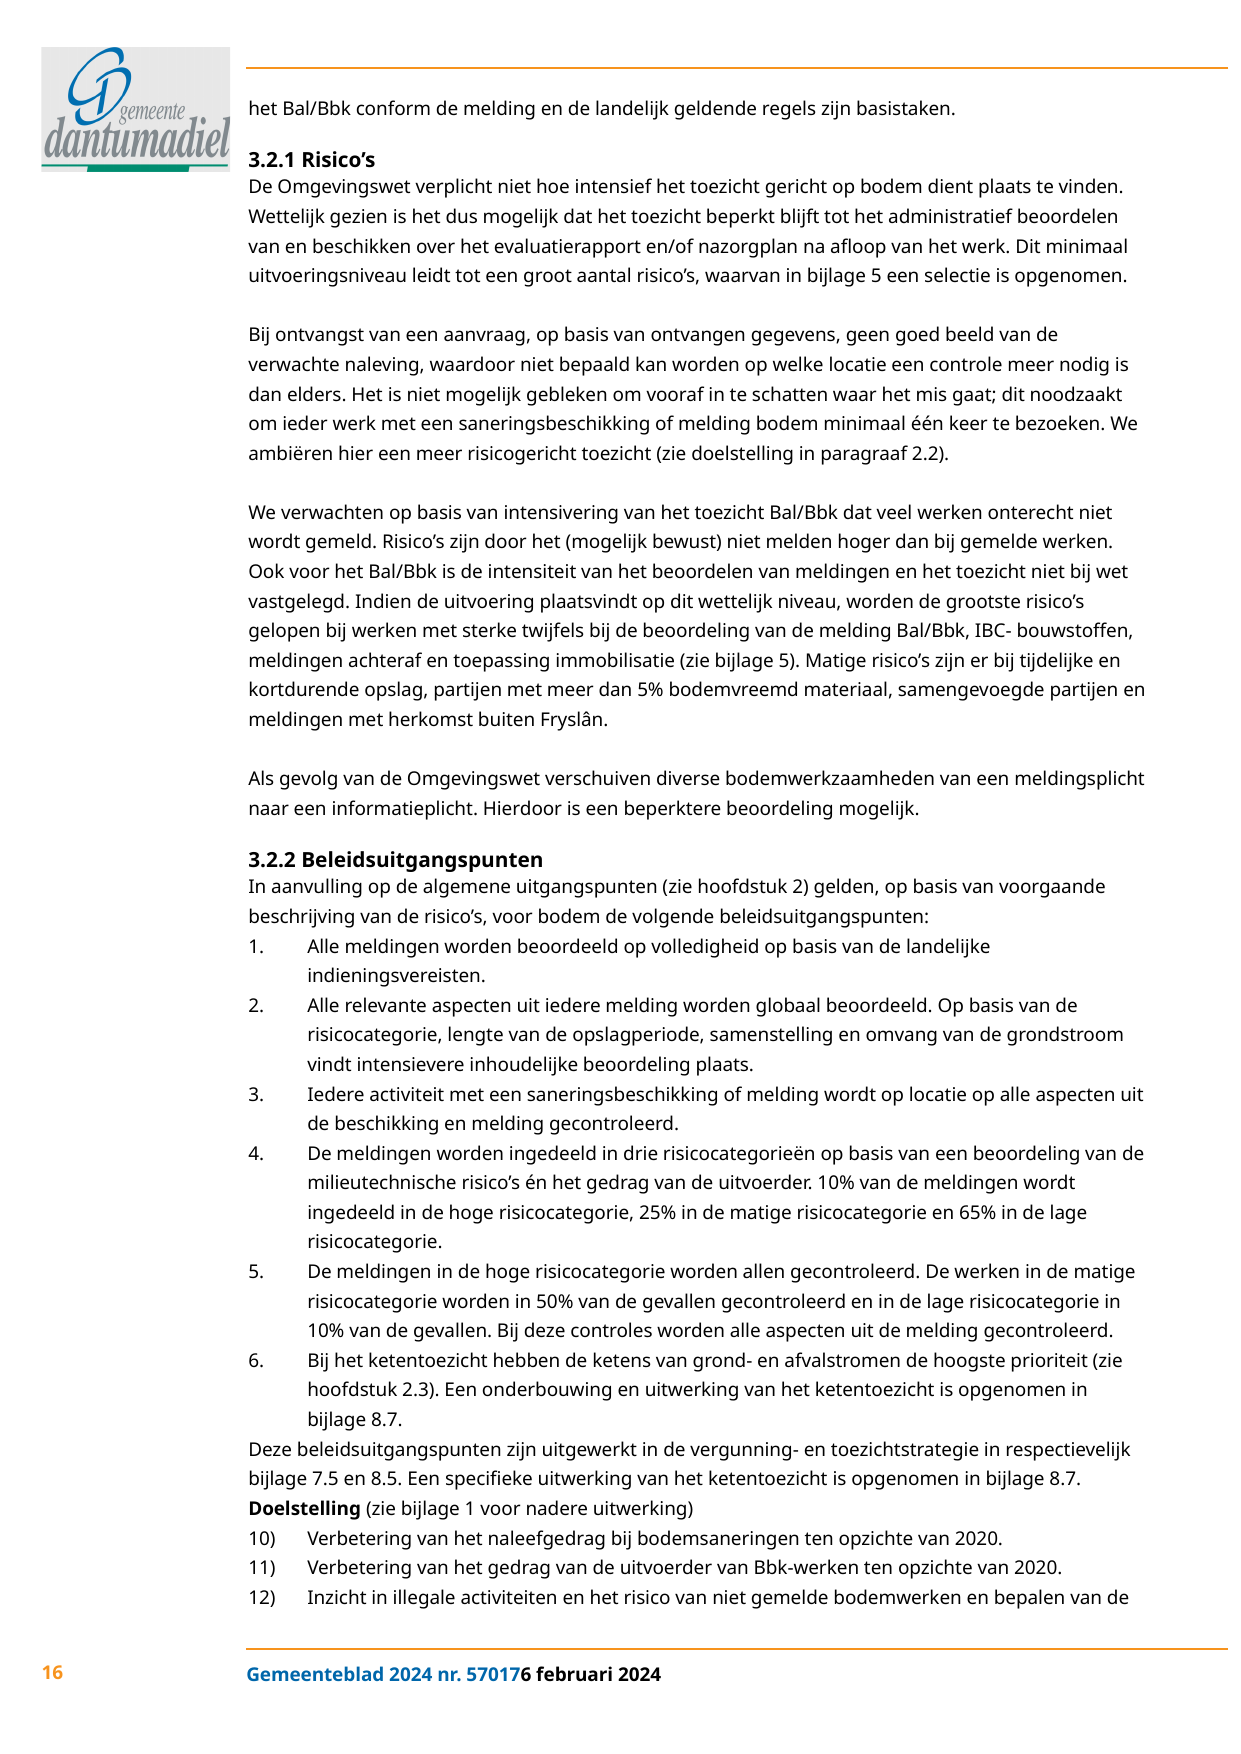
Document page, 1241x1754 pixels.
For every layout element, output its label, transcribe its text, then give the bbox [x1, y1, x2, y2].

table_header Doelstelling (zie bijlage 1 voor nadere uitwerking) Verbetering van het naleefgedrag bij bodemsaneringen ten opzichte van 2020. Verbetering van het gedrag van de uitvoerder van Bbk-werken ten opzichte van 2020. Inzicht in illegale activiteiten en het risico van niet gemelde bodemwerken en bepalen van de [248, 1495, 1152, 1609]
list Alle meldingen worden beoordeeld op volledigheid op basis van de landelijke indieningsvereisten. [248, 933, 1152, 988]
text het Bal/Bbk conform de melding en de landelijk geldende regels zijn basistaken. [248, 95, 1152, 121]
text Bij ontvangst van een aanvraag, op basis van ontvangen gegevens, geen goed beeld van de verwachte naleving, waardoor niet bepaald kan worden op welke locatie een controle meer nodig is dan elders. Het is niet mogelijk gebleken om vooraf in te schatten waar het mis gaat; dit noodzaakt om ieder werk met een saneringsbeschikking of melding bodem minimaal één keer te bezoeken. We ambiëren hier een meer risicogericht toezicht (zie doelstelling in paragraaf 2.2). [248, 322, 1152, 466]
text 3.2.1 Risico’s [248, 145, 1152, 174]
list Bij het ketentoezicht hebben de ketens van grond- en afvalstromen de hoogste prioriteit (zie hoofdstuk 2.3). Een onderbouwing en uitwerking van het ketentoezicht is opgenomen in bijlage 8.7. [248, 1347, 1152, 1432]
text 3.2.2 Beleidsuitgangspunten [248, 845, 1152, 874]
list De meldingen worden ingedeeld in drie risicocategorieën op basis van een beoordeling van de milieutechnische risico’s én het gedrag van de uitvoerder. 10% van de meldingen wordt ingedeeld in de hoge risicocategorie, 25% in de matige risicocategorie en 65% in de lage risicocategorie. [248, 1140, 1152, 1254]
picture [41, 47, 231, 172]
text De Omgevingswet verplicht niet hoe intensief het toezicht gericht op bodem dient plaats te vinden. Wettelijk gezien is het dus mogelijk dat het toezicht beperkt blijft tot het administratief beoordelen van en beschikken over het evaluatierapport en/of nazorgplan na afloop van het werk. Dit minimaal uitvoeringsniveau leidt tot een groot aantal risico’s, waarvan in bijlage 5 een selectie is opgenomen. [248, 174, 1152, 288]
text Als gevolg van de Omgevingswet verschuiven diverse bodemwerkzaamheden van een meldingsplicht naar een informatieplicht. Hierdoor is een beperktere beoordeling mogelijk. [248, 765, 1152, 821]
list Alle relevante aspecten uit iedere melding worden globaal beoordeeld. Op basis van de risicocategorie, lengte van de opslagperiode, samenstelling en omvang van de grondstroom vindt intensievere inhoudelijke beoordeling plaats. [248, 992, 1152, 1077]
list Iedere activiteit met een saneringsbeschikking of melding wordt op locatie op alle aspecten uit de beschikking en melding gecontroleerd. [248, 1081, 1152, 1136]
text In aanvulling op de algemene uitgangspunten (zie hoofdstuk 2) gelden, op basis van voorgaande beschrijving van de risico’s, voor bodem de volgende beleidsuitgangspunten: [248, 874, 1152, 929]
text Deze beleidsuitgangspunten zijn uitgewerkt in de vergunning- en toezichtstrategie in respectievelijk bijlage 7.5 en 8.5. Een specifieke uitwerking van het ketentoezicht is opgenomen in bijlage 8.7. [248, 1436, 1152, 1491]
list De meldingen in de hoge risicocategorie worden allen gecontroleerd. De werken in de matige risicocategorie worden in 50% van de gevallen gecontroleerd en in de lage risicocategorie in 10% van de gevallen. Bij deze controles worden alle aspecten uit de melding gecontroleerd. [248, 1258, 1152, 1343]
text We verwachten op basis van intensivering van het toezicht Bal/Bbk dat veel werken onterecht niet wordt gemeld. Risico’s zijn door het (mogelijk bewust) niet melden hoger dan bij gemelde werken. Ook voor het Bal/Bbk is de intensiteit van het beoordelen van meldingen en het toezicht niet bij wet vastgelegd. Indien de uitvoering plaatsvindt op dit wettelijk niveau, worden de grootste risico’s gelopen bij werken met sterke twijfels bij de beoordeling van de melding Bal/Bbk, IBC- bouwstoffen, meldingen achteraf en toepassing immobilisatie (zie bijlage 5). Matige risico’s zijn er bij tijdelijke en kortdurende opslag, partijen met meer dan 5% bodemvreemd materiaal, samengevoegde partijen en meldingen met herkomst buiten Fryslân. [248, 499, 1152, 732]
